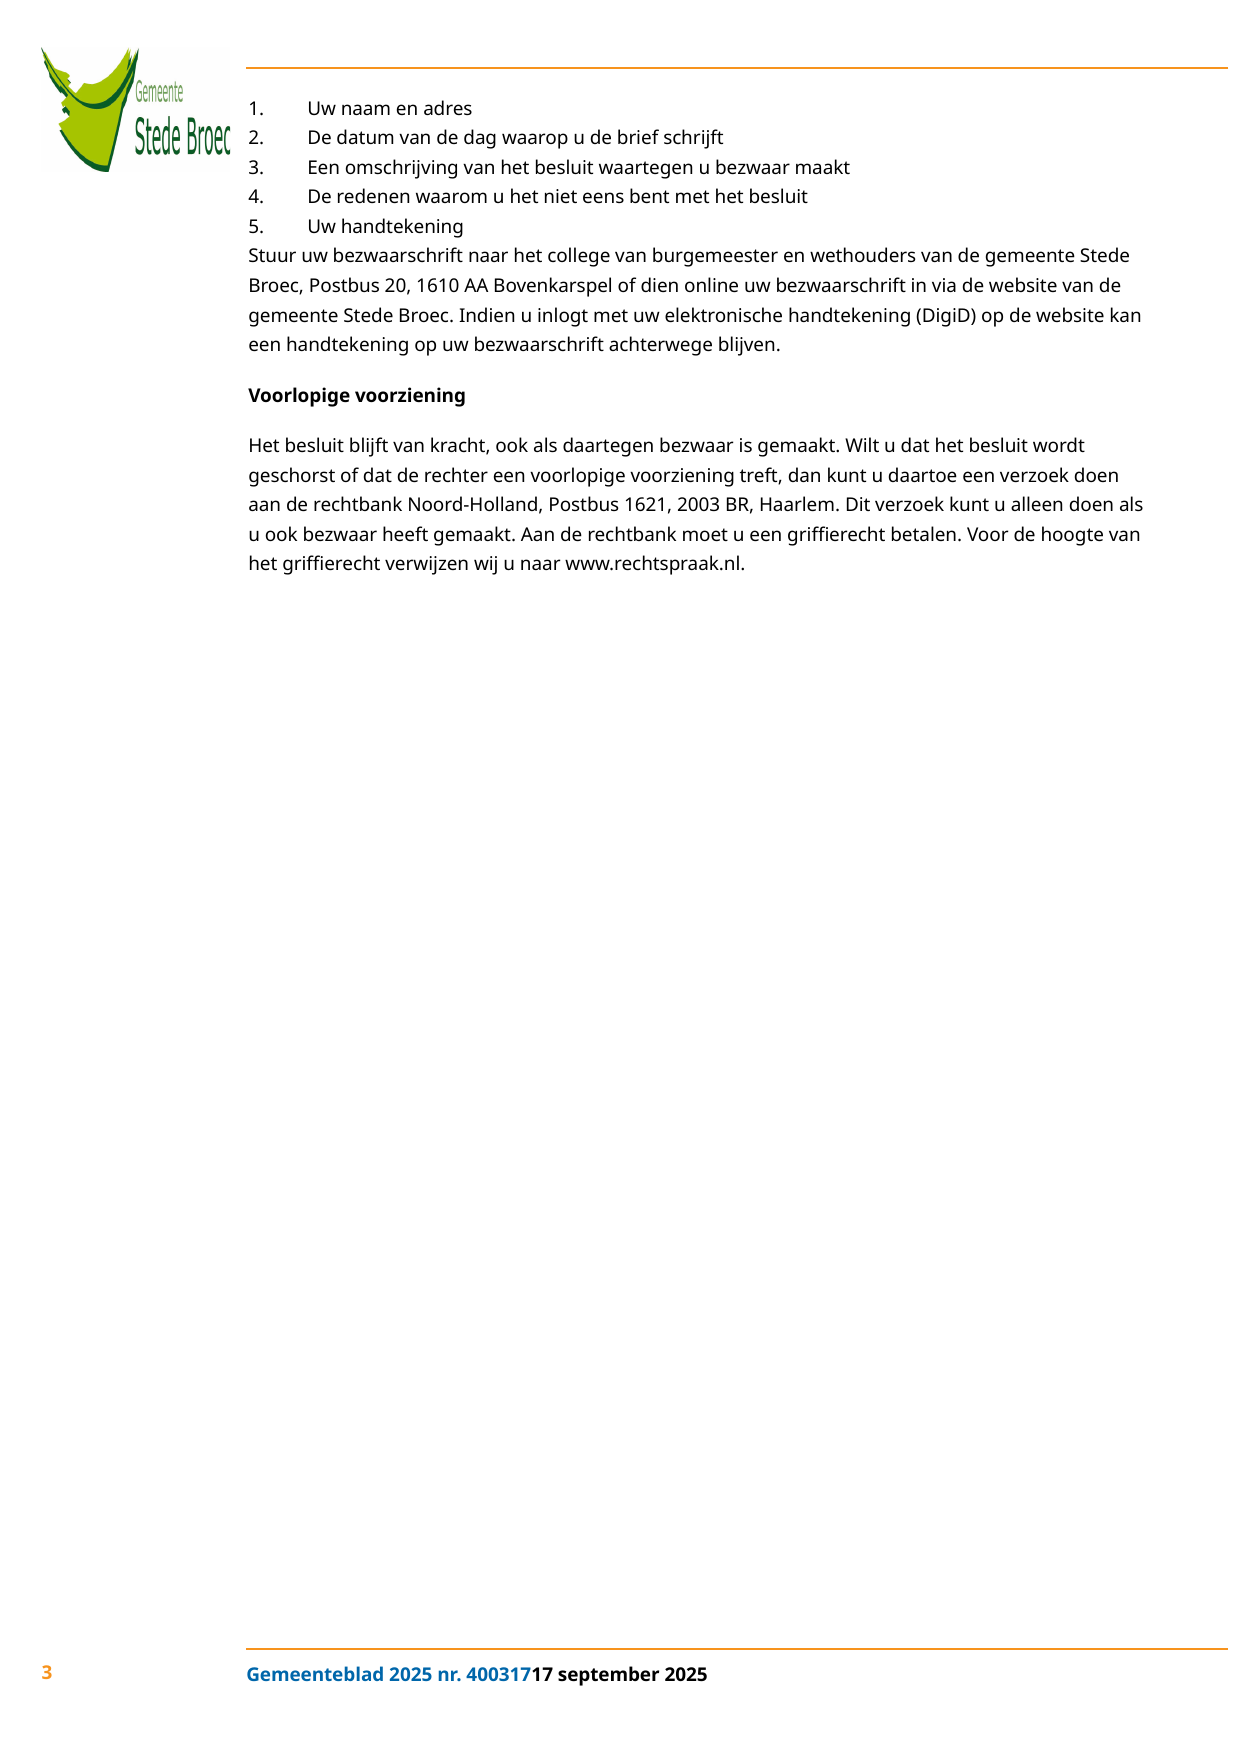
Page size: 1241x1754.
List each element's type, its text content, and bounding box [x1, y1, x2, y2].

list De datum van de dag waarop u de brief schrijft [248, 124, 1152, 150]
text Stuur uw bezwaarschrift naar het college van burgemeester en wethouders van de gemeente Stede Broec, Postbus 20, 1610 AA Bovenkarspel of dien online uw bezwaarschrift in via de website van de gemeente Stede Broec. Indien u inlogt met uw elektronische handtekening (DigiD) op de website kan een handtekening op uw bezwaarschrift achterwege blijven. [248, 243, 1152, 357]
picture [41, 47, 231, 172]
text Voorlopige voorziening [248, 382, 1152, 408]
list Uw handtekening [248, 213, 1152, 239]
list De redenen waarom u het niet eens bent met het besluit [248, 183, 1152, 209]
text Het besluit blijft van kracht, ook als daartegen bezwaar is gemaakt. Wilt u dat het besluit wordt geschorst of dat de rechter een voorlopige voorziening treft, dan kunt u daartoe een verzoek doen aan de rechtbank Noord-Holland, Postbus 1621, 2003 BR, Haarlem. Dit verzoek kunt u alleen doen als u ook bezwaar heeft gemaakt. Aan de rechtbank moet u een griffierecht betalen. Voor de hoogte van het griffierecht verwijzen wij u naar www.rechtspraak.nl. [248, 432, 1152, 576]
list Een omschrijving van het besluit waartegen u bezwaar maakt [248, 154, 1152, 180]
list Uw naam en adres [248, 95, 1152, 121]
